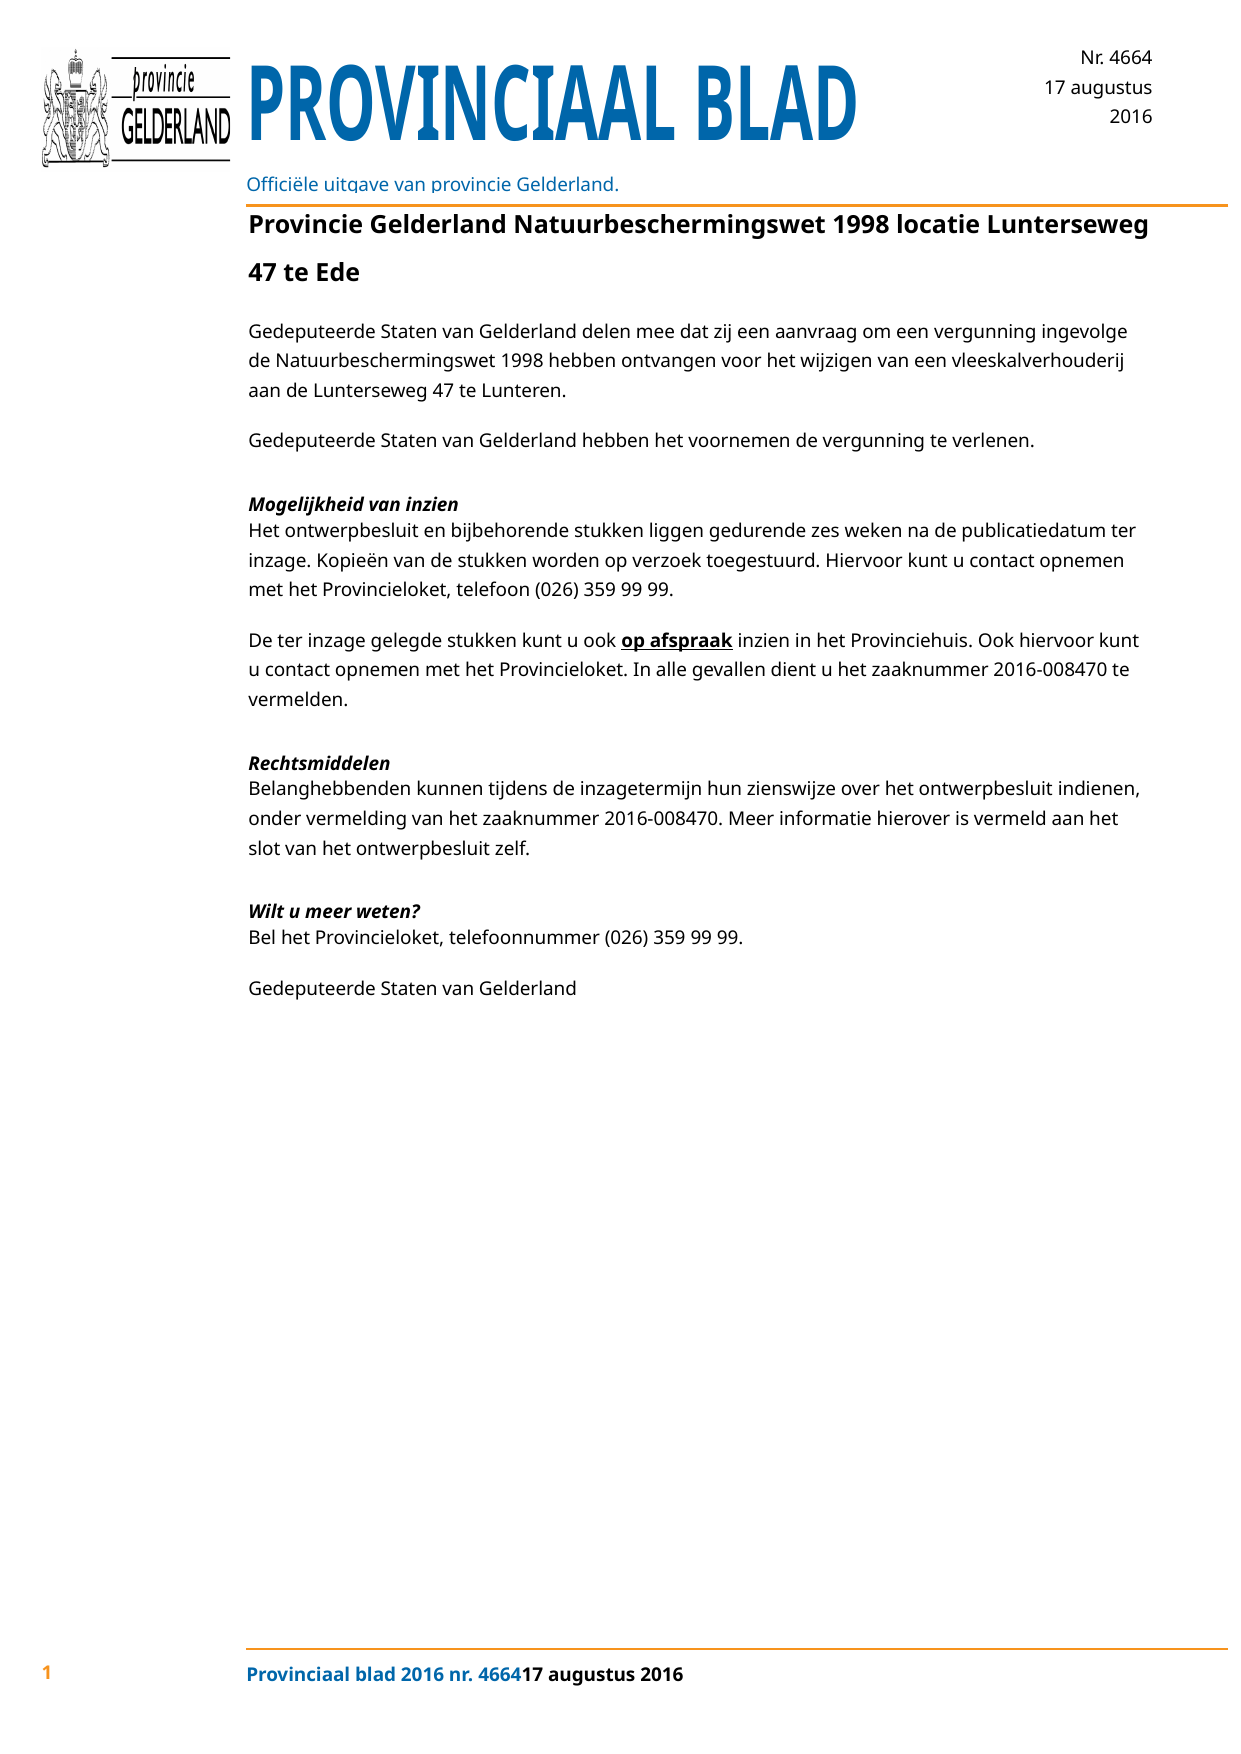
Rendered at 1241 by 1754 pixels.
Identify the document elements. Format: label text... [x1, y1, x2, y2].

text Bel het Provincieloket, telefoonnummer (026) 359 99 99. [248, 924, 1152, 950]
text Het ontwerpbesluit en bijbehorende stukken liggen gedurende zes weken na de publicatiedatum ter inzage. Kopieën van de stukken worden op verzoek toegestuurd. Hiervoor kunt u contact opnemen met het Provincieloket, telefoon (026) 359 99 99. [248, 517, 1152, 602]
text Provincie Gelderland Natuurbeschermingswet 1998 locatie Lunterseweg 47 te Ede [248, 207, 1152, 288]
text Rechtsmiddelen [248, 750, 1152, 776]
text Gedeputeerde Staten van Gelderland [248, 975, 1152, 1001]
picture [41, 47, 231, 172]
text De ter inzage gelegde stukken kunt u ook op afspraak inzien in het Provinciehuis. Ook hiervoor kunt u contact opnemen met het Provincieloket. In alle gevallen dient u het zaaknummer 2016-008470 te vermelden. [248, 627, 1152, 712]
text Gedeputeerde Staten van Gelderland hebben het voornemen de vergunning te verlenen. [248, 427, 1152, 453]
text Gedeputeerde Staten van Gelderland delen mee dat zij een aanvraag om een vergunning ingevolge de Natuurbeschermingswet 1998 hebben ontvangen voor het wijzigen van een vleeskalverhouderij aan de Lunterseweg 47 te Lunteren. [248, 318, 1152, 403]
text Mogelijkheid van inzien [248, 491, 1152, 517]
text Belanghebbenden kunnen tijdens de inzagetermijn hun zienswijze over het ontwerpbesluit indienen, onder vermelding van het zaaknummer 2016-008470. Meer informatie hierover is vermeld aan het slot van het ontwerpbesluit zelf. [248, 776, 1152, 861]
text Wilt u meer weten? [248, 899, 1152, 924]
